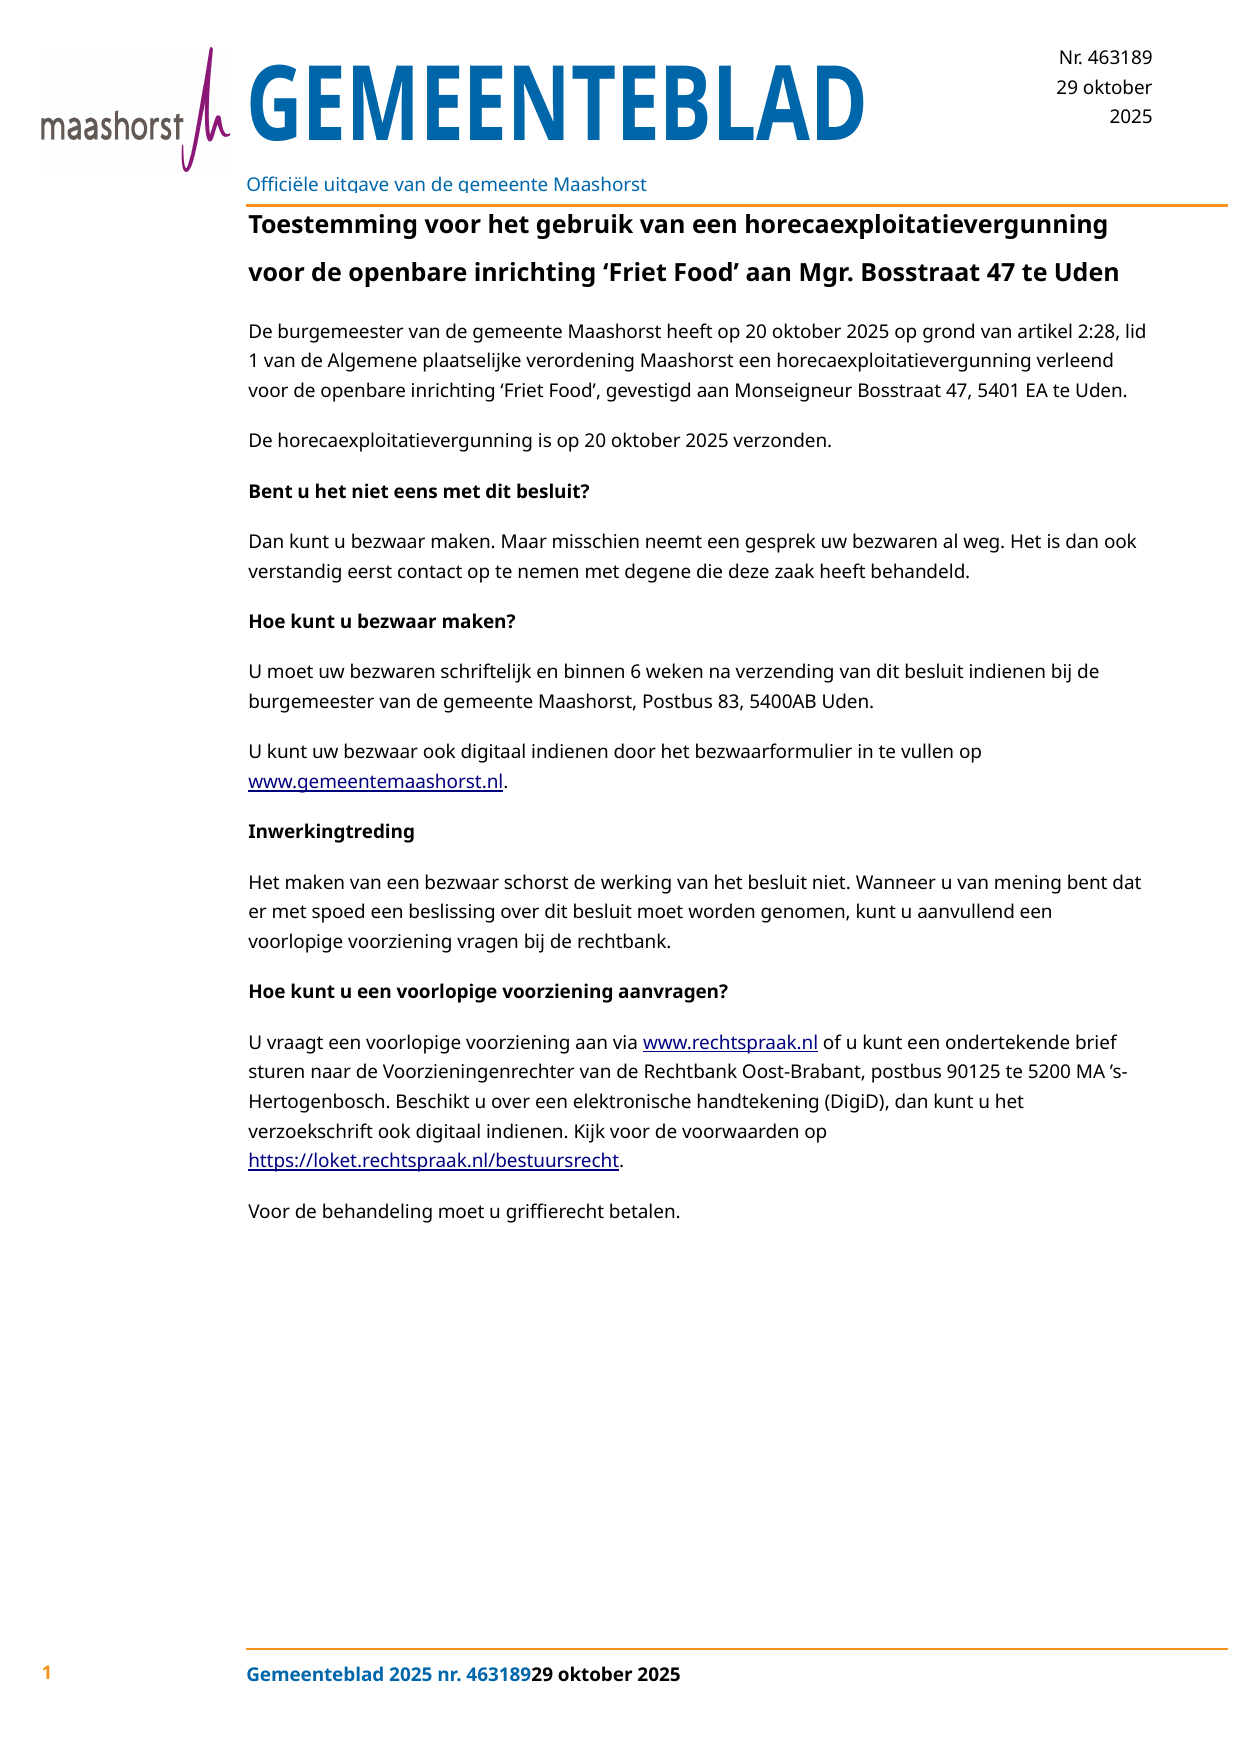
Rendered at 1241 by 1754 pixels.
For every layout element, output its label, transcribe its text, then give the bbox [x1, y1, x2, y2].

text U vraagt een voorlopige voorziening aan via www.rechtspraak.nl of u kunt een ondertekende brief sturen naar de Voorzieningenrechter van de Rechtbank Oost-Brabant, postbus 90125 te 5200 MA ’s-Hertogenbosch. Beschikt u over een elektronische handtekening (DigiD), dan kunt u het verzoekschrift ook digitaal indienen. Kijk voor de voorwaarden op https://loket.rechtspraak.nl/bestuursrecht. [248, 1029, 1152, 1173]
picture [41, 47, 231, 172]
text U moet uw bezwaren schriftelijk en binnen 6 weken na verzending van dit besluit indienen bij de burgemeester van de gemeente Maashorst, Postbus 83, 5400AB Uden. [248, 659, 1152, 714]
text De burgemeester van de gemeente Maashorst heeft op 20 oktober 2025 op grond van artikel 2:28, lid 1 van de Algemene plaatselijke verordening Maashorst een horecaexploitatievergunning verleend voor de openbare inrichting ‘Friet Food’, gevestigd aan Monseigneur Bosstraat 47, 5401 EA te Uden. [248, 318, 1152, 403]
text U kunt uw bezwaar ook digitaal indienen door het bezwaarformulier in te vullen op www.gemeentemaashorst.nl. [248, 739, 1152, 794]
text Hoe kunt u een voorlopige voorziening aanvragen? [248, 979, 1152, 1004]
text Bent u het niet eens met dit besluit? [248, 478, 1152, 504]
text Voor de behandeling moet u griffierecht betalen. [248, 1198, 1152, 1224]
text Inwerkingtreding [248, 819, 1152, 844]
text De horecaexploitatievergunning is op 20 oktober 2025 verzonden. [248, 427, 1152, 453]
text Het maken van een bezwaar schorst de werking van het besluit niet. Wanneer u van mening bent dat er met spoed een beslissing over dit besluit moet worden genomen, kunt u aanvullend een voorlopige voorziening vragen bij de rechtbank. [248, 869, 1152, 954]
text Toestemming voor het gebruik van een horecaexploitatievergunning voor de openbare inrichting ‘Friet Food’ aan Mgr. Bosstraat 47 te Uden [248, 207, 1152, 288]
text Hoe kunt u bezwaar maken? [248, 608, 1152, 634]
text Dan kunt u bezwaar maken. Maar misschien neemt een gesprek uw bezwaren al weg. Het is dan ook verstandig eerst contact op te nemen met degene die deze zaak heeft behandeld. [248, 528, 1152, 584]
